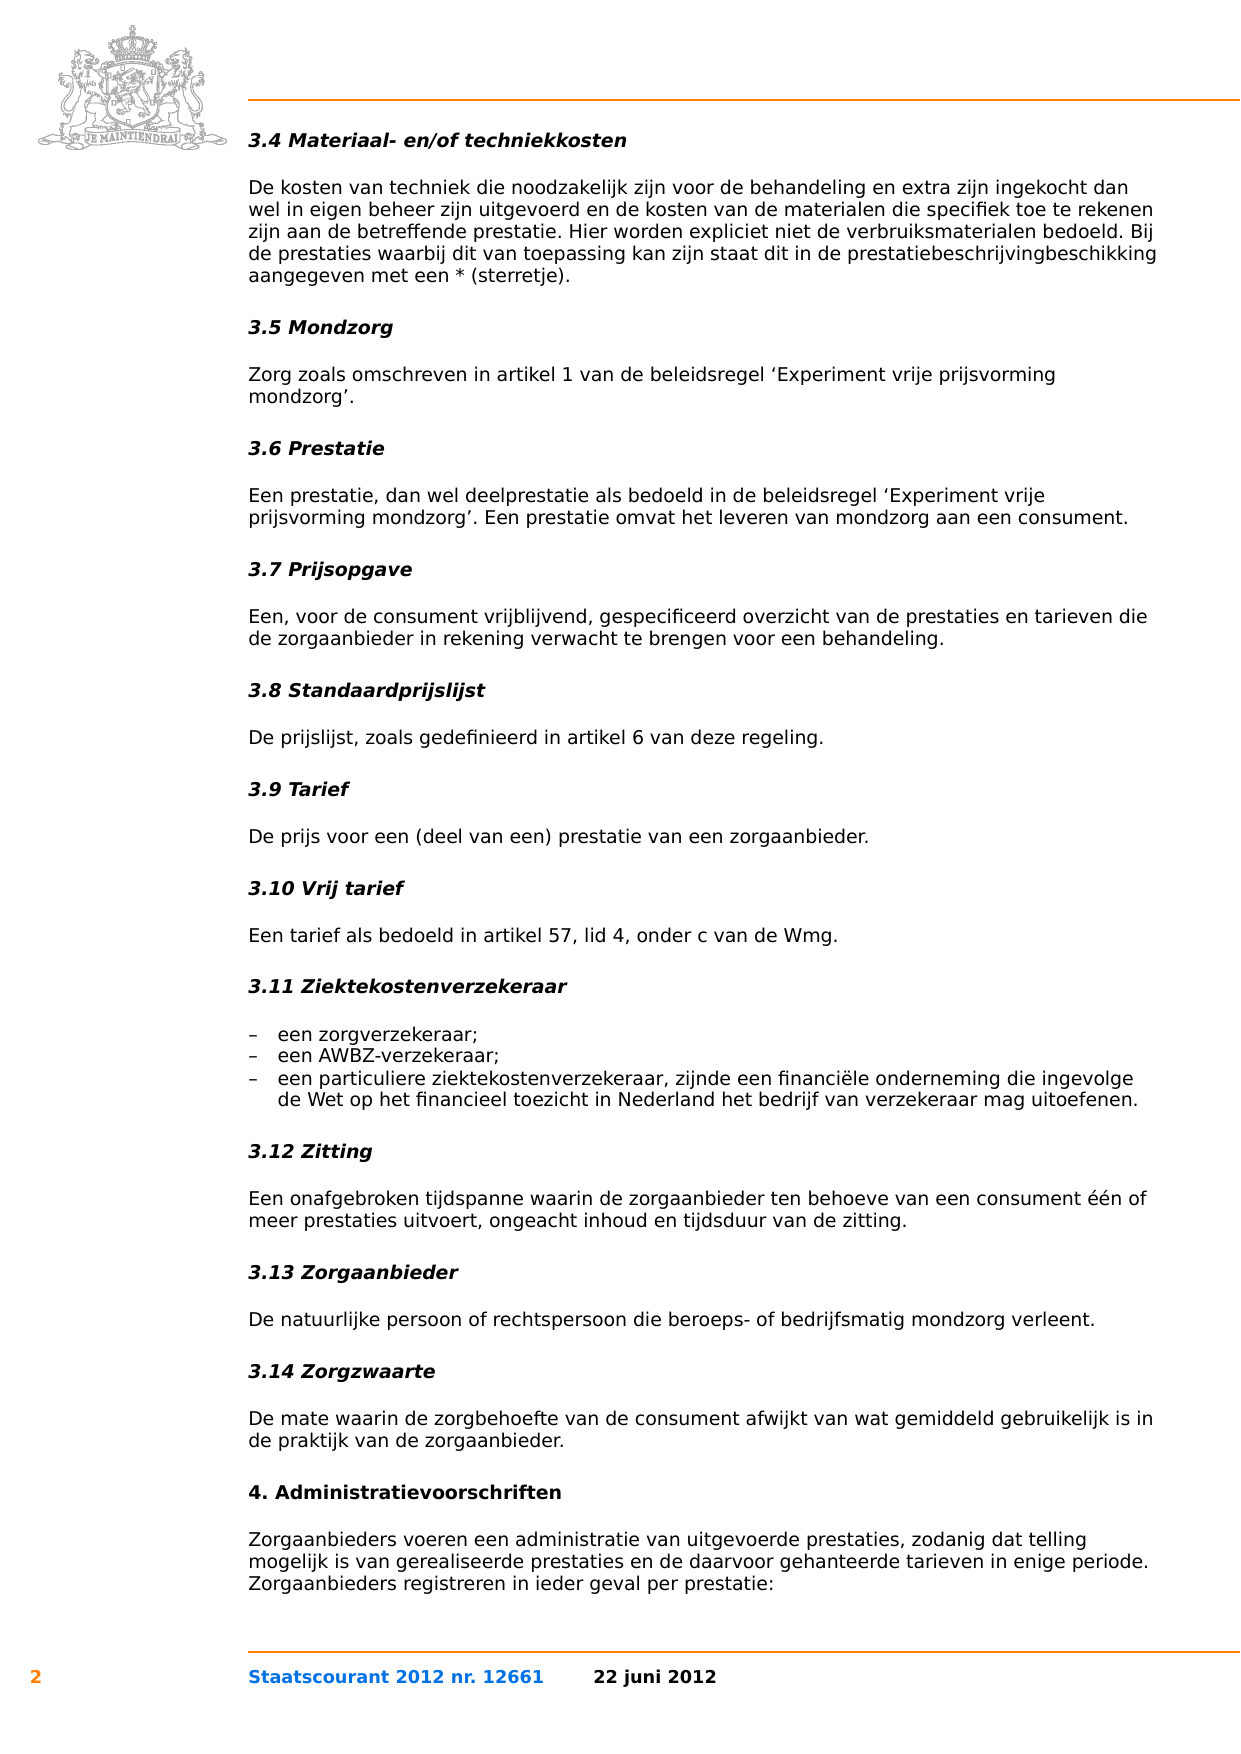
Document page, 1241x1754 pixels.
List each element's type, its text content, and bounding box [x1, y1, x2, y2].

subtitle 3.9 Tarief [248, 778, 1163, 801]
subtitle 3.5 Mondzorg [248, 317, 1163, 339]
text De mate waarin de zorgbehoefte van de consument afwijkt van wat gemiddeld gebruikelijk is in de praktijk van de zorgaanbieder. [248, 1408, 1163, 1452]
subtitle 3.6 Prestatie [248, 438, 1163, 460]
text – een zorgverzekeraar; [248, 1023, 1163, 1045]
text De natuurlijke persoon of rechtspersoon die beroeps- of bedrijfsmatig mondzorg verleent. [248, 1309, 1163, 1331]
subtitle 3.13 Zorgaanbieder [248, 1262, 1163, 1284]
text Een onafgebroken tijdspanne waarin de zorgaanbieder ten behoeve van een consument één of meer prestaties uitvoert, ongeacht inhoud en tijdsduur van de zitting. [248, 1188, 1163, 1232]
subtitle 3.14 Zorgzwaarte [248, 1361, 1163, 1383]
text De prijs voor een (deel van een) prestatie van een zorgaanbieder. [248, 826, 1163, 847]
text De kosten van techniek die noodzakelijk zijn voor de behandeling en extra zijn ingekocht dan wel in eigen beheer zijn uitgevoerd en de kosten van de materialen die specifiek toe te rekenen zijn aan de betreffende prestatie. Hier worden expliciet niet de verbruiksmaterialen bedoeld. Bij de prestaties waarbij dit van toepassing kan zijn staat dit in de prestatiebeschrijvingbeschikking aangegeven met een * (sterretje). [248, 177, 1163, 287]
subtitle 3.12 Zitting [248, 1141, 1163, 1163]
text Een prestatie, dan wel deelprestatie als bedoeld in de beleidsregel ‘Experiment vrije prijsvorming mondzorg’. Een prestatie omvat het leveren van mondzorg aan een consument. [248, 485, 1163, 529]
text Zorg zoals omschreven in artikel 1 van de beleidsregel ‘Experiment vrije prijsvorming mondzorg’. [248, 364, 1163, 408]
subtitle 3.11 Ziektekostenverzekeraar [248, 976, 1163, 998]
text Een tarief als bedoeld in artikel 57, lid 4, onder c van de Wmg. [248, 924, 1163, 946]
subtitle 3.10 Vrij tarief [248, 877, 1163, 899]
text Zorgaanbieders voeren een administratie van uitgevoerde prestaties, zodanig dat telling mogelijk is van gerealiseerde prestaties en de daarvoor gehanteerde tarieven in enige periode. Zorgaanbieders registreren in ieder geval per prestatie: [248, 1529, 1163, 1595]
picture [38, 25, 227, 150]
subtitle 3.8 Standaardprijslijst [248, 679, 1163, 702]
subtitle 3.4 Materiaal- en/of techniekkosten [248, 130, 1163, 152]
text – een particuliere ziektekostenverzekeraar, zijnde een financiële onderneming die ingevolge de Wet op het financieel toezicht in Nederland het bedrijf van verzekeraar mag uitoefenen. [248, 1067, 1163, 1111]
text De prijslijst, zoals gedefinieerd in artikel 6 van deze regeling. [248, 727, 1163, 748]
subtitle 3.7 Prijsopgave [248, 559, 1163, 581]
text Een, voor de consument vrijblijvend, gespecificeerd overzicht van de prestaties en tarieven die de zorgaanbieder in rekening verwacht te brengen voor een behandeling. [248, 606, 1163, 649]
text – een AWBZ-verzekeraar; [248, 1045, 1163, 1067]
subtitle 4. Administratievoorschriften [248, 1482, 1163, 1504]
